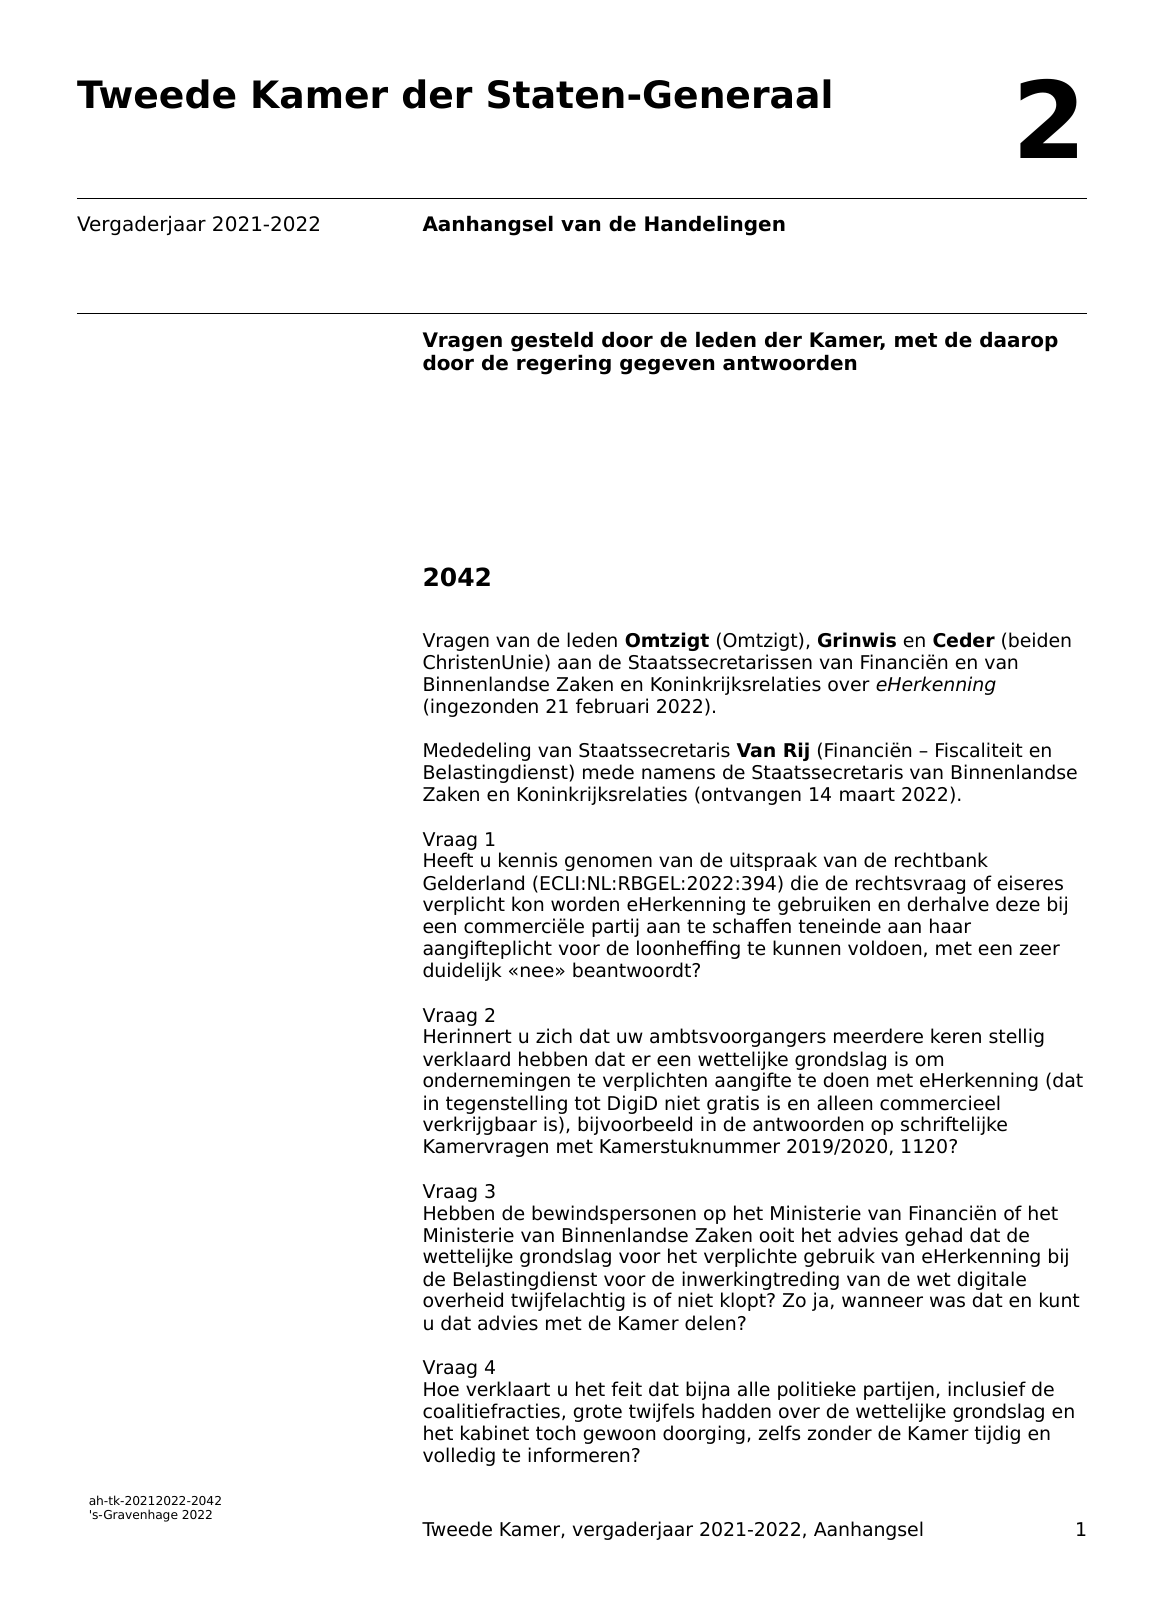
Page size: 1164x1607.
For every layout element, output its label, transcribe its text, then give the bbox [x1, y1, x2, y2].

text Vraag 4 [422, 1357, 1087, 1378]
text Vraag 2 [422, 1004, 1087, 1026]
text Vraag 3 [422, 1181, 1087, 1202]
text Vragen van de leden Omtzigt (Omtzigt), Grinwis en Ceder (beiden ChristenUnie) aan de Staatssecretarissen van Financiën en van Binnenlandse Zaken en Koninkrijksrelaties over eHerkenning (ingezonden 21 februari 2022). [422, 630, 1087, 718]
text 's-Gravenhage 2022 [88, 1508, 323, 1522]
text Hoe verklaart u het feit dat bijna alle politieke partijen, inclusief de coalitiefracties, grote twijfels hadden over de wettelijke grondslag en het kabinet toch gewoon doorging, zelfs zonder de Kamer tijdig en volledig te informeren? [422, 1378, 1087, 1466]
text Vraag 1 [422, 828, 1087, 850]
table_cell [77, 314, 422, 375]
table_header 2 [886, 59, 1087, 198]
table_cell Vragen gesteld door de leden der Kamer, met de daarop door de regering gegeven antwoorden [422, 314, 1087, 375]
text Hebben de bewindspersonen op het Ministerie van Financiën of het Ministerie van Binnenlandse Zaken ooit het advies gehad dat de wettelijke grondslag voor het verplichte gebruik van eHerkenning bij de Belastingdienst voor de inwerkingtreding van de wet digitale overheid twijfelachtig is of niet klopt? Zo ja, wanneer was dat en kunt u dat advies met de Kamer delen? [422, 1202, 1087, 1334]
text Mededeling van Staatssecretaris Van Rij (Financiën – Fiscaliteit en Belastingdienst) mede namens de Staatssecretaris van Binnenlandse Zaken en Koninkrijksrelaties (ontvangen 14 maart 2022). [422, 740, 1087, 806]
text Herinnert u zich dat uw ambtsvoorgangers meerdere keren stellig verklaard hebben dat er een wettelijke grondslag is om ondernemingen te verplichten aangifte te doen met eHerkenning (dat in tegenstelling tot DigiD niet gratis is en alleen commercieel verkrijgbaar is), bijvoorbeeld in de antwoorden op schriftelijke Kamervragen met Kamerstuknummer 2019/2020, 1120? [422, 1026, 1087, 1158]
text Heeft u kennis genomen van de uitspraak van de rechtbank Gelderland (ECLI:NL:RBGEL:2022:394) die de rechtsvraag of eiseres verplicht kon worden eHerkenning te gebruiken en derhalve deze bij een commerciële partij aan te schaffen teneinde aan haar aangifteplicht voor de loonheffing te kunnen voldoen, met een zeer duidelijk «nee» beantwoordt? [422, 850, 1087, 982]
table_header Tweede Kamer der Staten-Generaal [77, 59, 886, 198]
table_cell Vergaderjaar 2021-2022 [77, 199, 422, 313]
text ah-tk-20212022-2042 [88, 1494, 323, 1508]
text 2042 [422, 563, 1087, 592]
table_cell Aanhangsel van de Handelingen [422, 199, 1087, 313]
